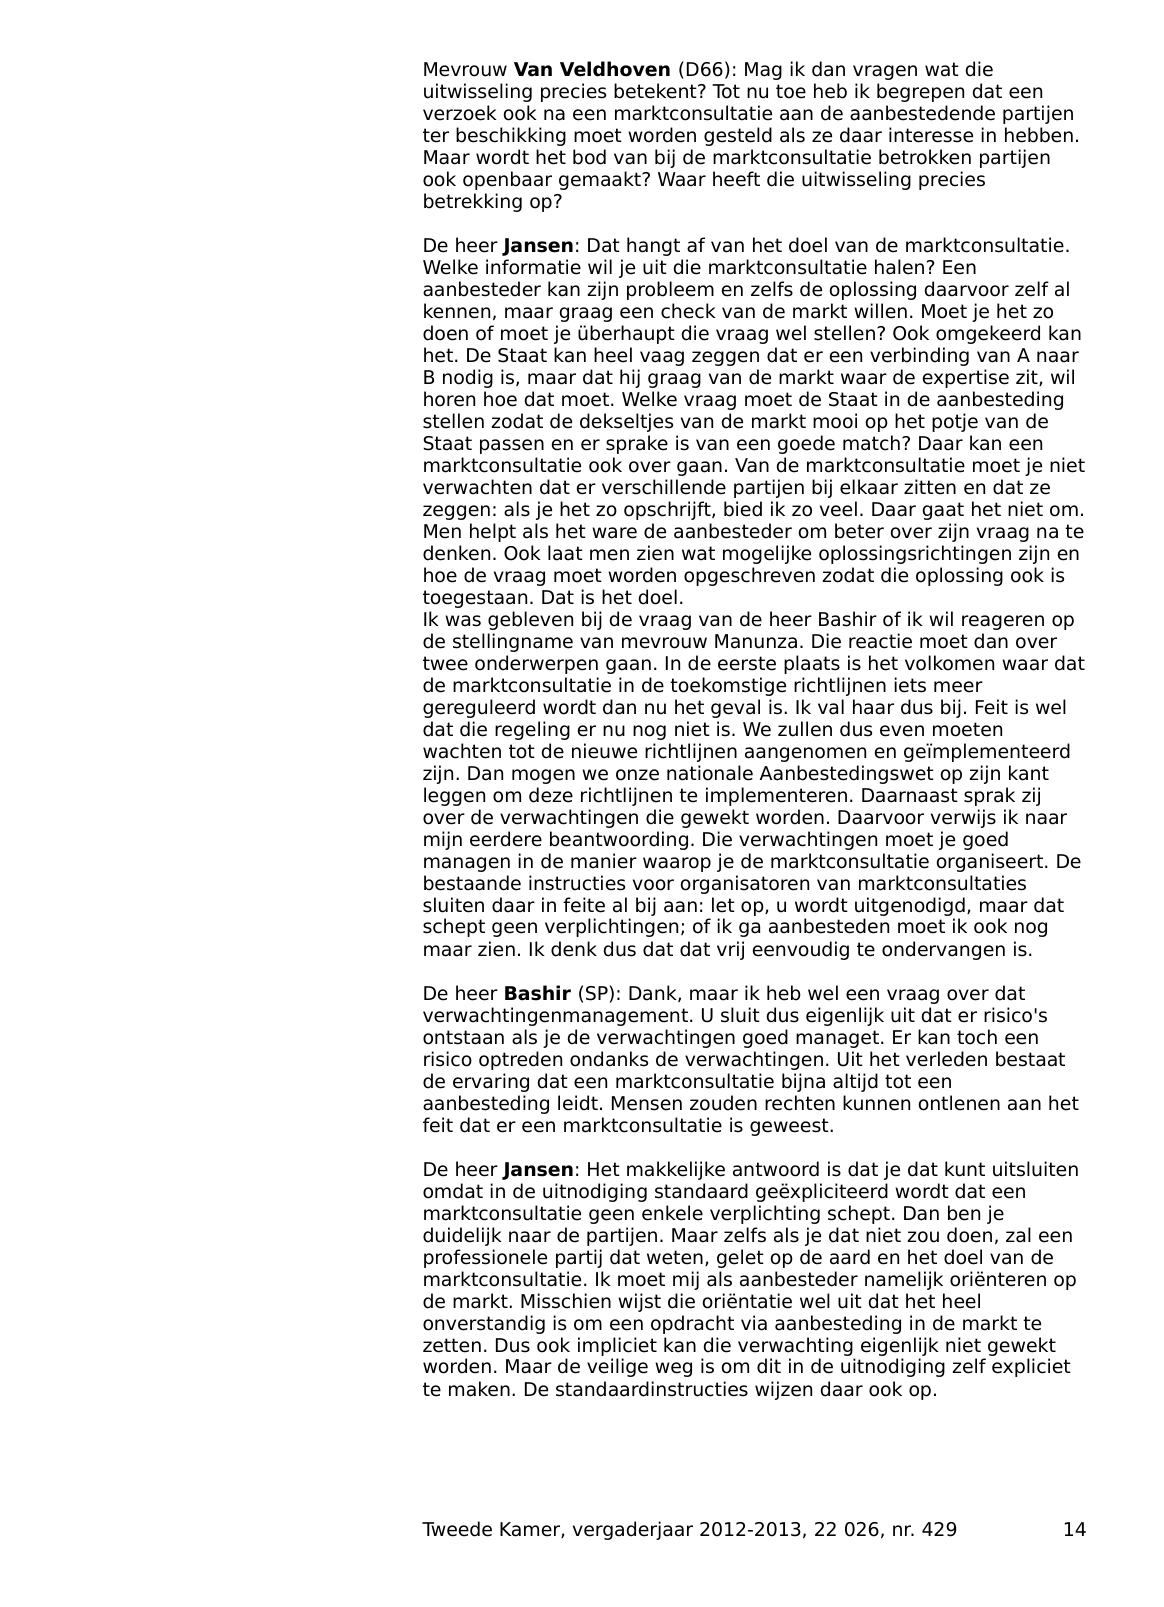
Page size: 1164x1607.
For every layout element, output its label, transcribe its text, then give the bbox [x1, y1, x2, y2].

text De heer Jansen: Het makkelijke antwoord is dat je dat kunt uitsluiten omdat in de uitnodiging standaard geëxpliciteerd wordt dat een marktconsultatie geen enkele verplichting schept. Dan ben je duidelijk naar de partijen. Maar zelfs als je dat niet zou doen, zal een professionele partij dat weten, gelet op de aard en het doel van de marktconsultatie. Ik moet mij als aanbesteder namelijk oriënteren op de markt. Misschien wijst die oriëntatie wel uit dat het heel onverstandig is om een opdracht via aanbesteding in de markt te zetten. Dus ook impliciet kan die verwachting eigenlijk niet gewekt worden. Maar de veilige weg is om dit in de uitnodiging zelf expliciet te maken. De standaardinstructies wijzen daar ook op. [422, 1159, 1087, 1400]
text Mevrouw Van Veldhoven (D66): Mag ik dan vragen wat die uitwisseling precies betekent? Tot nu toe heb ik begrepen dat een verzoek ook na een marktconsultatie aan de aanbestedende partijen ter beschikking moet worden gesteld als ze daar interesse in hebben. Maar wordt het bod van bij de marktconsultatie betrokken partijen ook openbaar gemaakt? Waar heeft die uitwisseling precies betrekking op? [422, 59, 1087, 213]
text De heer Jansen: Dat hangt af van het doel van de marktconsultatie. Welke informatie wil je uit die marktconsultatie halen? Een aanbesteder kan zijn probleem en zelfs de oplossing daarvoor zelf al kennen, maar graag een check van de markt willen. Moet je het zo doen of moet je überhaupt die vraag wel stellen? Ook omgekeerd kan het. De Staat kan heel vaag zeggen dat er een verbinding van A naar B nodig is, maar dat hij graag van de markt waar de expertise zit, wil horen hoe dat moet. Welke vraag moet de Staat in de aanbesteding stellen zodat de dekseltjes van de markt mooi op het potje van de Staat passen en er sprake is van een goede match? Daar kan een marktconsultatie ook over gaan. Van de marktconsultatie moet je niet verwachten dat er verschillende partijen bij elkaar zitten en dat ze zeggen: als je het zo opschrijft, bied ik zo veel. Daar gaat het niet om. Men helpt als het ware de aanbesteder om beter over zijn vraag na te denken. Ook laat men zien wat mogelijke oplossingsrichtingen zijn en hoe de vraag moet worden opgeschreven zodat die oplossing ook is toegestaan. Dat is het doel. [422, 235, 1087, 609]
text De heer Bashir (SP): Dank, maar ik heb wel een vraag over dat verwachtingenmanagement. U sluit dus eigenlijk uit dat er risico's ontstaan als je de verwachtingen goed managet. Er kan toch een risico optreden ondanks de verwachtingen. Uit het verleden bestaat de ervaring dat een marktconsultatie bijna altijd tot een aanbesteding leidt. Mensen zouden rechten kunnen ontlenen aan het feit dat er een marktconsultatie is geweest. [422, 983, 1087, 1136]
text Ik was gebleven bij de vraag van de heer Bashir of ik wil reageren op de stellingname van mevrouw Manunza. Die reactie moet dan over twee onderwerpen gaan. In de eerste plaats is het volkomen waar dat de marktconsultatie in de toekomstige richtlijnen iets meer gereguleerd wordt dan nu het geval is. Ik val haar dus bij. Feit is wel dat die regeling er nu nog niet is. We zullen dus even moeten wachten tot de nieuwe richtlijnen aangenomen en geïmplementeerd zijn. Dan mogen we onze nationale Aanbestedingswet op zijn kant leggen om deze richtlijnen te implementeren. Daarnaast sprak zij over de verwachtingen die gewekt worden. Daarvoor verwijs ik naar mijn eerdere beantwoording. Die verwachtingen moet je goed managen in de manier waarop je de marktconsultatie organiseert. De bestaande instructies voor organisatoren van marktconsultaties sluiten daar in feite al bij aan: let op, u wordt uitgenodigd, maar dat schept geen verplichtingen; of ik ga aanbesteden moet ik ook nog maar zien. Ik denk dus dat dat vrij eenvoudig te ondervangen is. [422, 609, 1087, 960]
